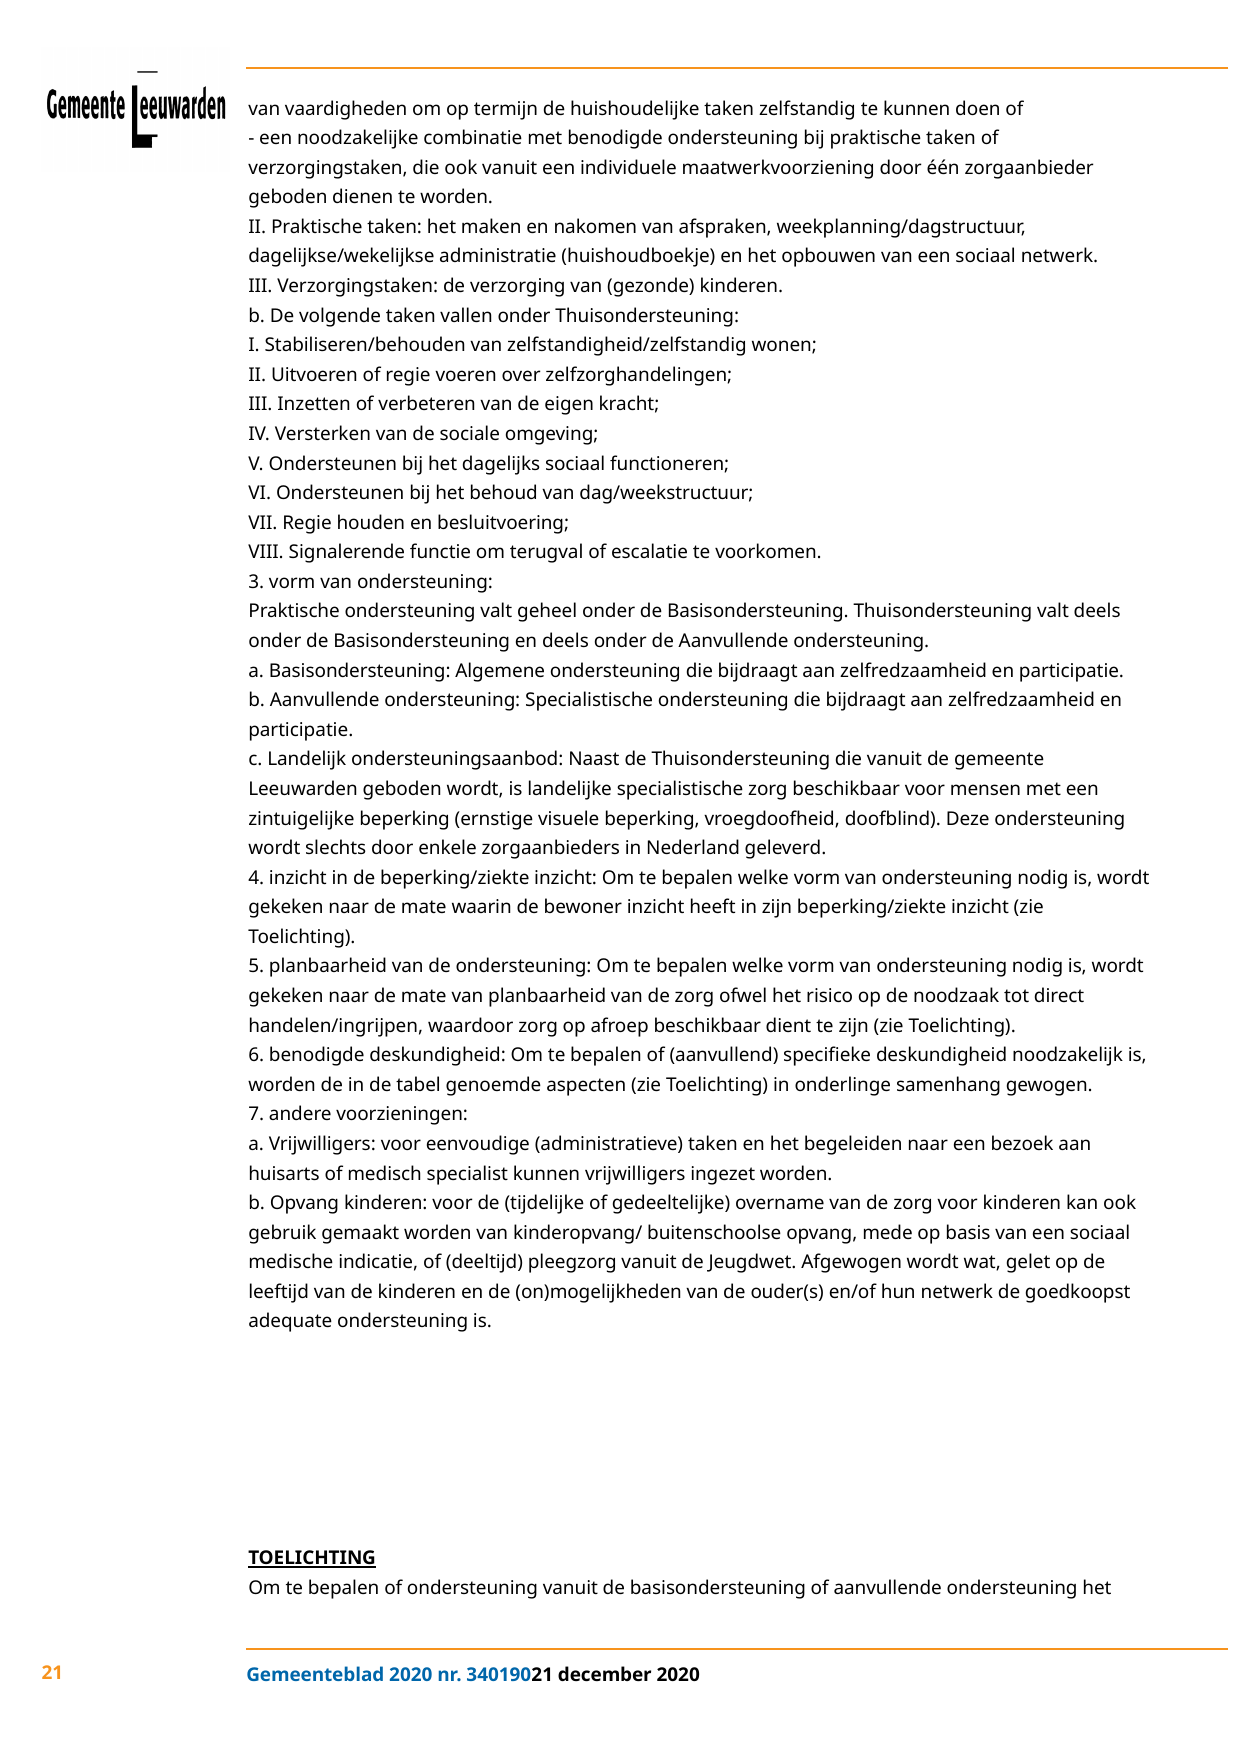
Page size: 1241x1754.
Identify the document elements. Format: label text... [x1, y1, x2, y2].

text van vaardigheden om op termijn de huishoudelijke taken zelfstandig te kunnen doen of [248, 95, 1152, 121]
text Praktische ondersteuning valt geheel onder de Basisondersteuning. Thuisondersteuning valt deels onder de Basisondersteuning en deels onder de Aanvullende ondersteuning. [248, 598, 1152, 653]
picture [41, 47, 231, 172]
text V. Ondersteunen bij het dagelijks sociaal functioneren; [248, 450, 1152, 476]
text 5. planbaarheid van de ondersteuning: Om te bepalen welke vorm van ondersteuning nodig is, wordt gekeken naar de mate van planbaarheid van de zorg ofwel het risico op de noodzaak tot direct handelen/ingrijpen, waardoor zorg op afroep beschikbaar dient te zijn (zie Toelichting). [248, 953, 1152, 1038]
text a. Vrijwilligers: voor eenvoudige (administratieve) taken en het begeleiden naar een bezoek aan huisarts of medisch specialist kunnen vrijwilligers ingezet worden. [248, 1130, 1152, 1186]
text TOELICHTING [248, 1544, 1152, 1570]
text I. Stabiliseren/behouden van zelfstandigheid/zelfstandig wonen; [248, 331, 1152, 357]
text II. Praktische taken: het maken en nakomen van afspraken, weekplanning/dagstructuur, dagelijkse/wekelijkse administratie (huishoudboekje) en het opbouwen van een sociaal netwerk. [248, 213, 1152, 268]
text Om te bepalen of ondersteuning vanuit de basisondersteuning of aanvullende ondersteuning het [248, 1574, 1152, 1600]
text - een noodzakelijke combinatie met benodigde ondersteuning bij praktische taken of verzorgingstaken, die ook vanuit een individuele maatwerkvoorziening door één zorgaanbieder geboden dienen te worden. [248, 124, 1152, 209]
text b. De volgende taken vallen onder Thuisondersteuning: [248, 302, 1152, 328]
text a. Basisondersteuning: Algemene ondersteuning die bijdraagt aan zelfredzaamheid en participatie. [248, 657, 1152, 683]
text b. Aanvullende ondersteuning: Specialistische ondersteuning die bijdraagt aan zelfredzaamheid en participatie. [248, 686, 1152, 742]
text III. Inzetten of verbeteren van de eigen kracht; [248, 391, 1152, 416]
text 6. benodigde deskundigheid: Om te bepalen of (aanvullend) specifieke deskundigheid noodzakelijk is, worden de in de tabel genoemde aspecten (zie Toelichting) in onderlinge samenhang gewogen. [248, 1041, 1152, 1097]
text II. Uitvoeren of regie voeren over zelfzorghandelingen; [248, 361, 1152, 387]
text VII. Regie houden en besluitvoering; [248, 509, 1152, 535]
text b. Opvang kinderen: voor de (tijdelijke of gedeeltelijke) overname van de zorg voor kinderen kan ook gebruik gemaakt worden van kinderopvang/ buitenschoolse opvang, mede op basis van een sociaal medische indicatie, of (deeltijd) pleegzorg vanuit de Jeugdwet. Afgewogen wordt wat, gelet op de leeftijd van de kinderen en de (on)mogelijkheden van de ouder(s) en/of hun netwerk de goedkoopst adequate ondersteuning is. [248, 1189, 1152, 1333]
text VIII. Signalerende functie om terugval of escalatie te voorkomen. [248, 538, 1152, 564]
text 3. vorm van ondersteuning: [248, 568, 1152, 594]
text 7. andere voorzieningen: [248, 1101, 1152, 1126]
text VI. Ondersteunen bij het behoud van dag/weekstructuur; [248, 479, 1152, 505]
text c. Landelijk ondersteuningsaanbod: Naast de Thuisondersteuning die vanuit de gemeente Leeuwarden geboden wordt, is landelijke specialistische zorg beschikbaar voor mensen met een zintuigelijke beperking (ernstige visuele beperking, vroegdoofheid, doofblind). Deze ondersteuning wordt slechts door enkele zorgaanbieders in Nederland geleverd. [248, 746, 1152, 860]
text III. Verzorgingstaken: de verzorging van (gezonde) kinderen. [248, 272, 1152, 298]
text 4. inzicht in de beperking/ziekte inzicht: Om te bepalen welke vorm van ondersteuning nodig is, wordt gekeken naar de mate waarin de bewoner inzicht heeft in zijn beperking/ziekte inzicht (zie Toelichting). [248, 864, 1152, 949]
text IV. Versterken van de sociale omgeving; [248, 420, 1152, 446]
